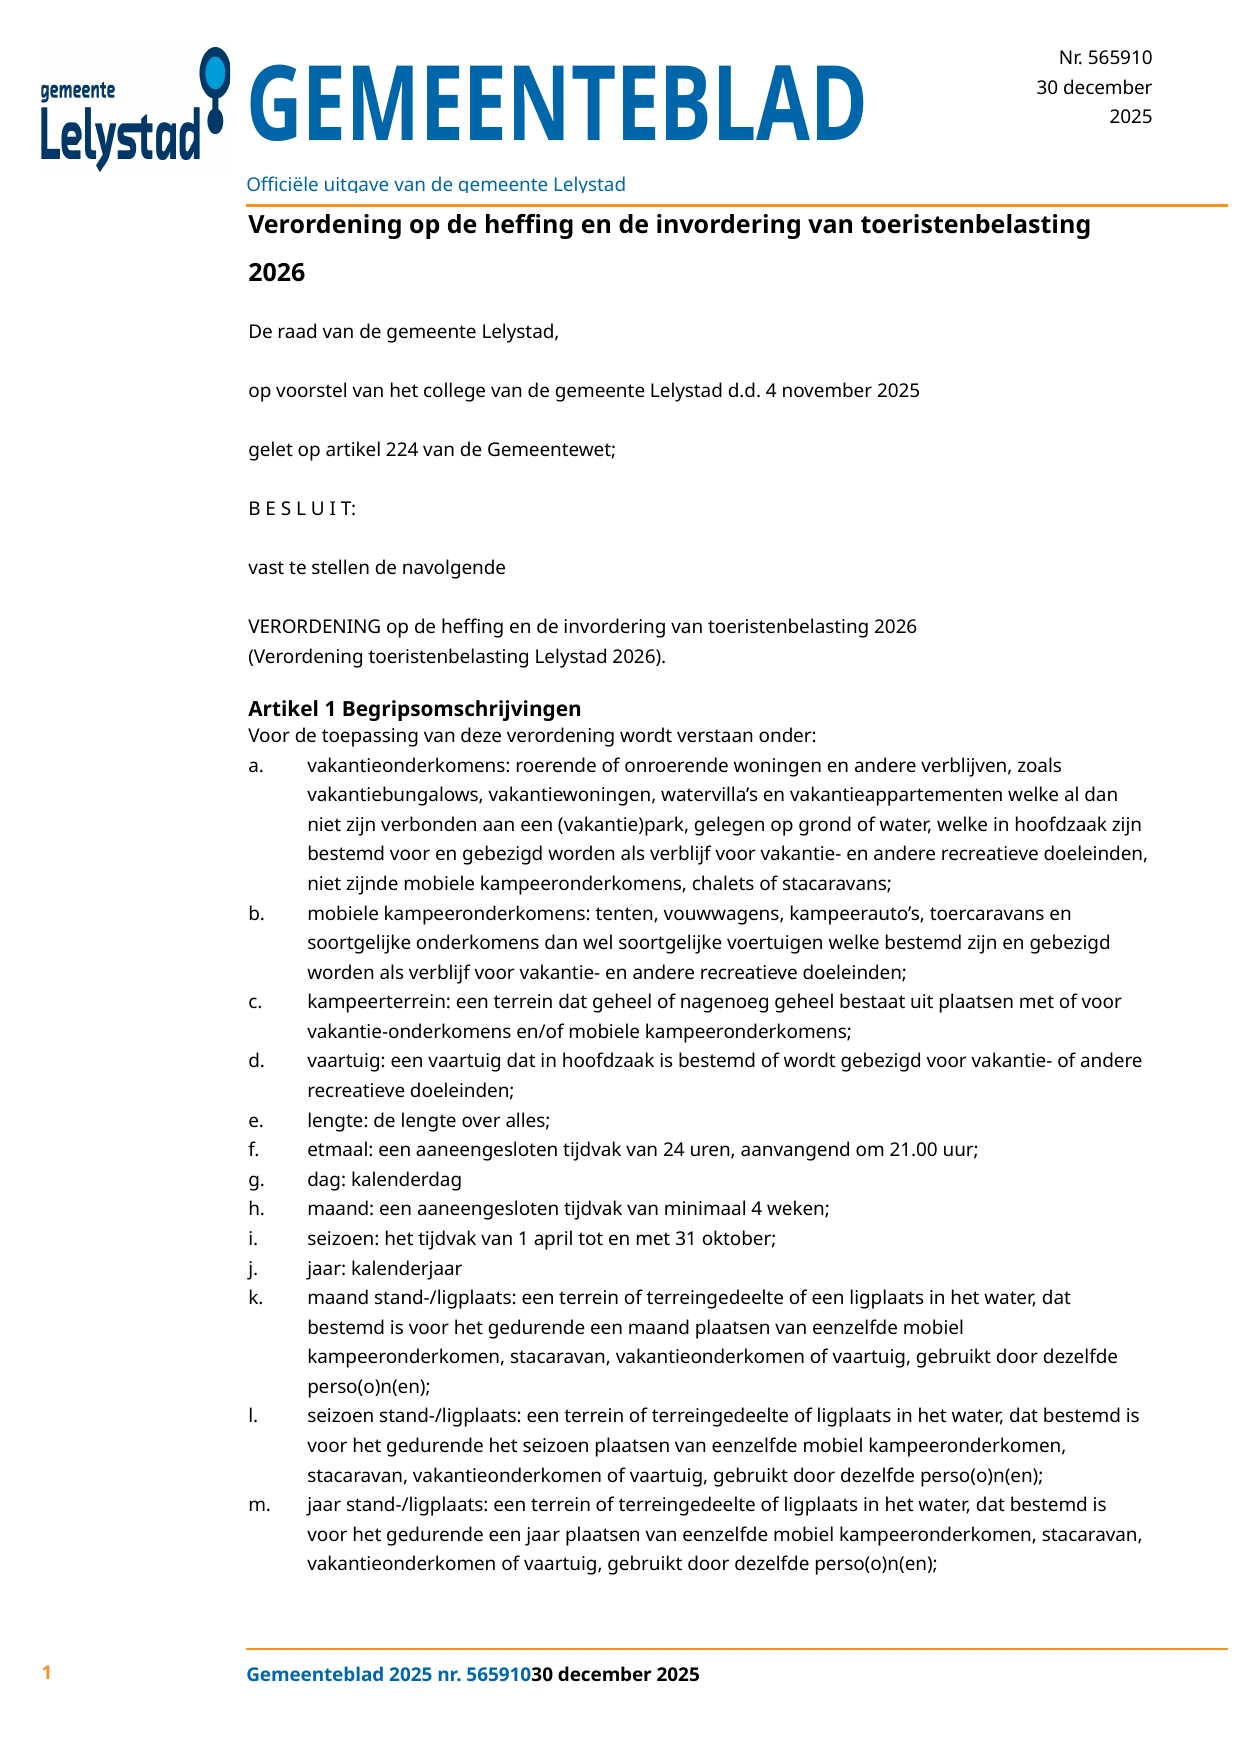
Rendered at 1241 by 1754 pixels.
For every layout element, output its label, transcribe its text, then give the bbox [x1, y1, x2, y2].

text op voorstel van het college van de gemeente Lelystad d.d. 4 november 2025 [248, 377, 1152, 403]
list jaar stand-/ligplaats: een terrein of terreingedeelte of ligplaats in het water, dat bestemd is voor het gedurende een jaar plaatsen van eenzelfde mobiel kampeeronderkomen, stacaravan, vakantieonderkomen of vaartuig, gebruikt door dezelfde perso(o)n(en); [248, 1491, 1152, 1576]
text VERORDENING op de heffing en de invordering van toeristenbelasting 2026 [248, 614, 1152, 639]
list mobiele kampeeronderkomens: tenten, vouwwagens, kampeerauto’s, toercaravans en soortgelijke onderkomens dan wel soortgelijke voertuigen welke bestemd zijn en gebezigd worden als verblijf voor vakantie- en andere recreatieve doeleinden; [248, 900, 1152, 984]
list vakantieonderkomens: roerende of onroerende woningen en andere verblijven, zoals vakantiebungalows, vakantiewoningen, watervilla’s en vakantieappartementen welke al dan niet zijn verbonden aan een (vakantie)park, gelegen op grond of water, welke in hoofdzaak zijn bestemd voor en gebezigd worden als verblijf voor vakantie- en andere recreatieve doeleinden, niet zijnde mobiele kampeeronderkomens, chalets of stacaravans; [248, 752, 1152, 896]
text De raad van de gemeente Lelystad, [248, 318, 1152, 344]
list kampeerterrein: een terrein dat geheel of nagenoeg geheel bestaat uit plaatsen met of voor vakantie-onderkomens en/of mobiele kampeeronderkomens; [248, 988, 1152, 1044]
text gelet op artikel 224 van de Gemeentewet; [248, 436, 1152, 462]
picture [41, 47, 231, 172]
text vast te stellen de navolgende [248, 554, 1152, 580]
text (Verordening toeristenbelasting Lelystad 2026). [248, 643, 1152, 669]
list lengte: de lengte over alles; [248, 1107, 1152, 1132]
text B E S L U I T: [248, 495, 1152, 521]
list maand: een aaneengesloten tijdvak van minimaal 4 weken; [248, 1196, 1152, 1221]
list jaar: kalenderjaar [248, 1255, 1152, 1280]
list maand stand-/ligplaats: een terrein of terreingedeelte of een ligplaats in het water, dat bestemd is voor het gedurende een maand plaatsen van eenzelfde mobiel kampeeronderkomen, stacaravan, vakantieonderkomen of vaartuig, gebruikt door dezelfde perso(o)n(en); [248, 1284, 1152, 1399]
list dag: kalenderdag [248, 1166, 1152, 1192]
text Voor de toepassing van deze verordening wordt verstaan onder: [248, 722, 1152, 748]
list vaartuig: een vaartuig dat in hoofdzaak is bestemd of wordt gebezigd voor vakantie- of andere recreatieve doeleinden; [248, 1048, 1152, 1103]
text Verordening op de heffing en de invordering van toeristenbelasting 2026 [248, 207, 1152, 288]
list etmaal: een aaneengesloten tijdvak van 24 uren, aanvangend om 21.00 uur; [248, 1136, 1152, 1162]
list seizoen: het tijdvak van 1 april tot en met 31 oktober; [248, 1225, 1152, 1251]
list seizoen stand-/ligplaats: een terrein of terreingedeelte of ligplaats in het water, dat bestemd is voor het gedurende het seizoen plaatsen van eenzelfde mobiel kampeeronderkomen, stacaravan, vakantieonderkomen of vaartuig, gebruikt door dezelfde perso(o)n(en); [248, 1403, 1152, 1487]
text Artikel 1 Begripsomschrijvingen [248, 694, 1152, 722]
